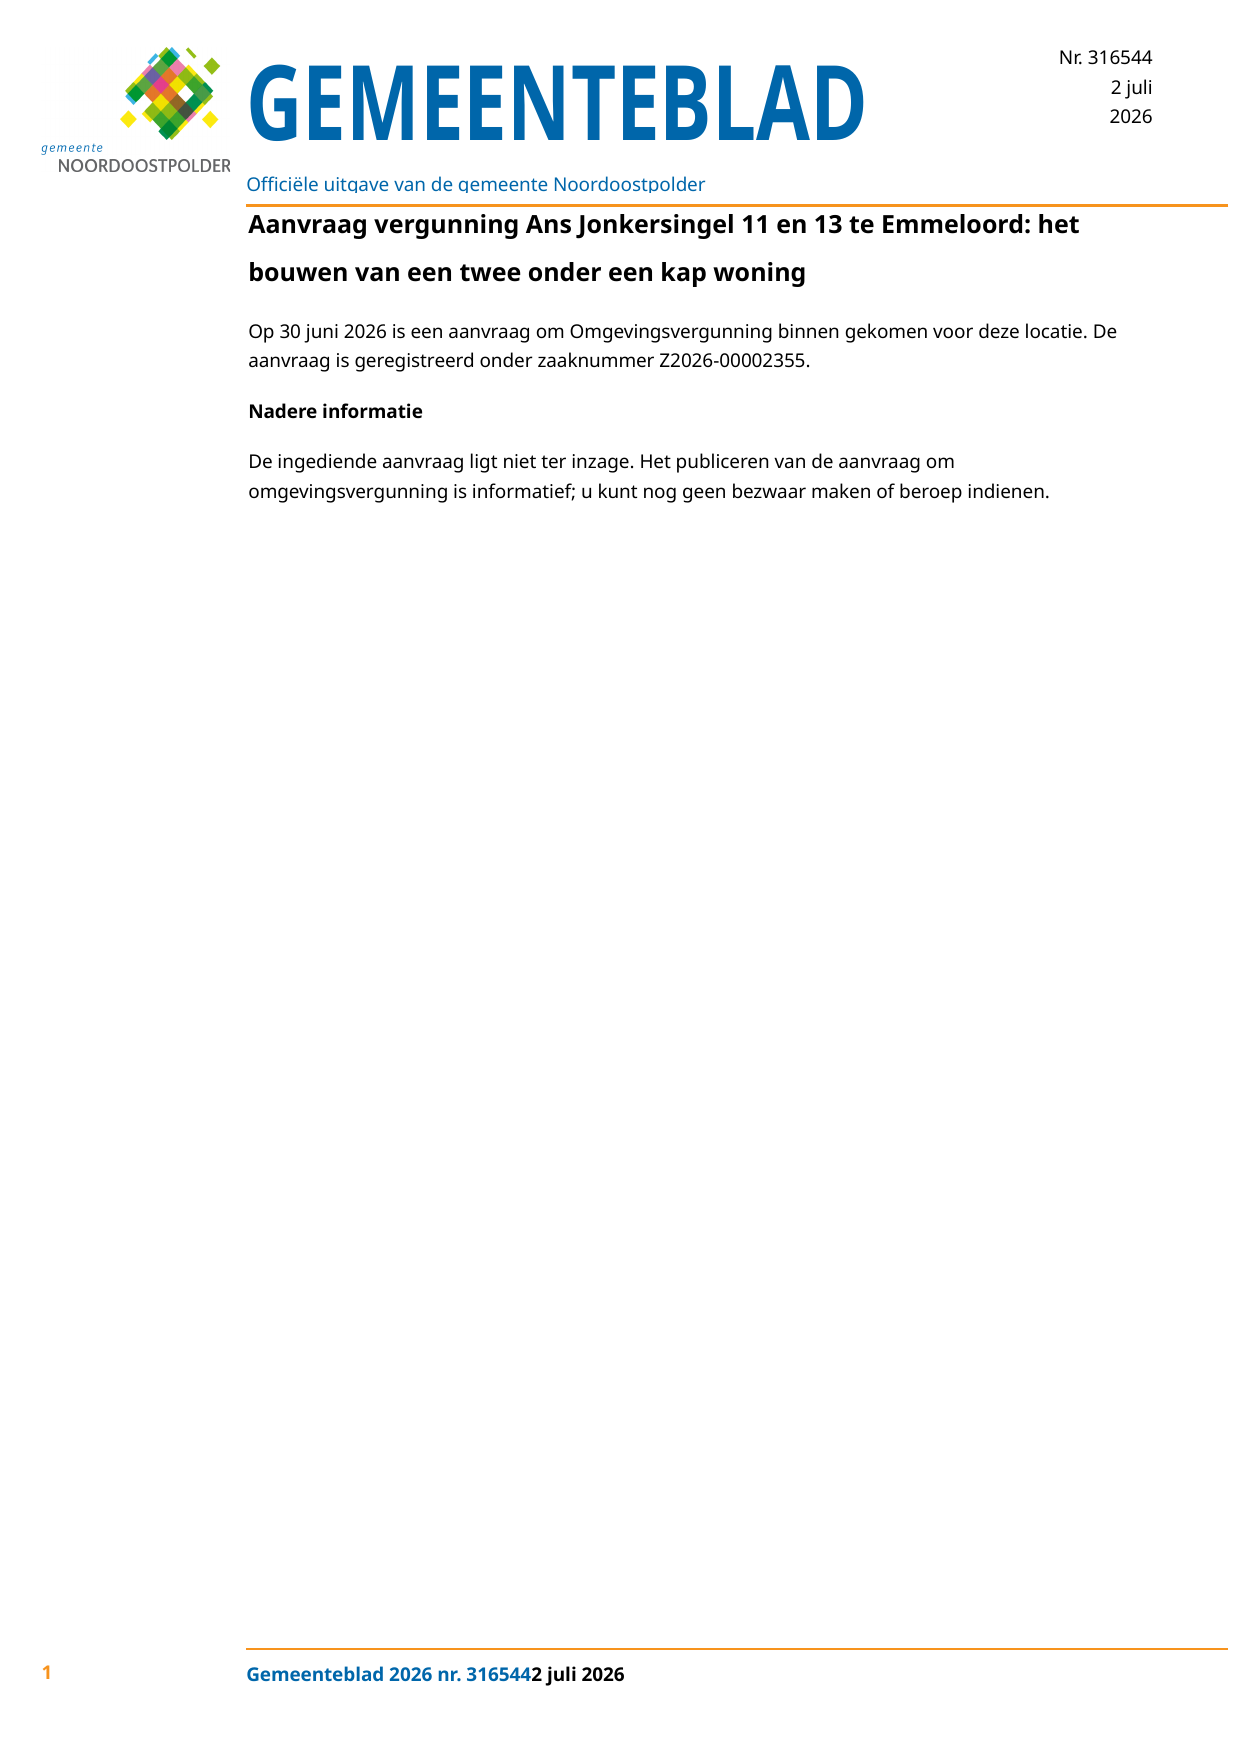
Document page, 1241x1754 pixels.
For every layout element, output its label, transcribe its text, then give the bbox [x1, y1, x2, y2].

text De ingediende aanvraag ligt niet ter inzage. Het publiceren van de aanvraag om omgevingsvergunning is informatief; u kunt nog geen bezwaar maken of beroep indienen. [248, 448, 1152, 504]
text Op 30 juni 2026 is een aanvraag om Omgevingsvergunning binnen gekomen voor deze locatie. De aanvraag is geregistreerd onder zaaknummer Z2026-00002355. [248, 318, 1152, 373]
text Aanvraag vergunning Ans Jonkersingel 11 en 13 te Emmeloord: het bouwen van een twee onder een kap woning [248, 207, 1152, 288]
text Nadere informatie [248, 398, 1152, 424]
picture [41, 47, 231, 172]
